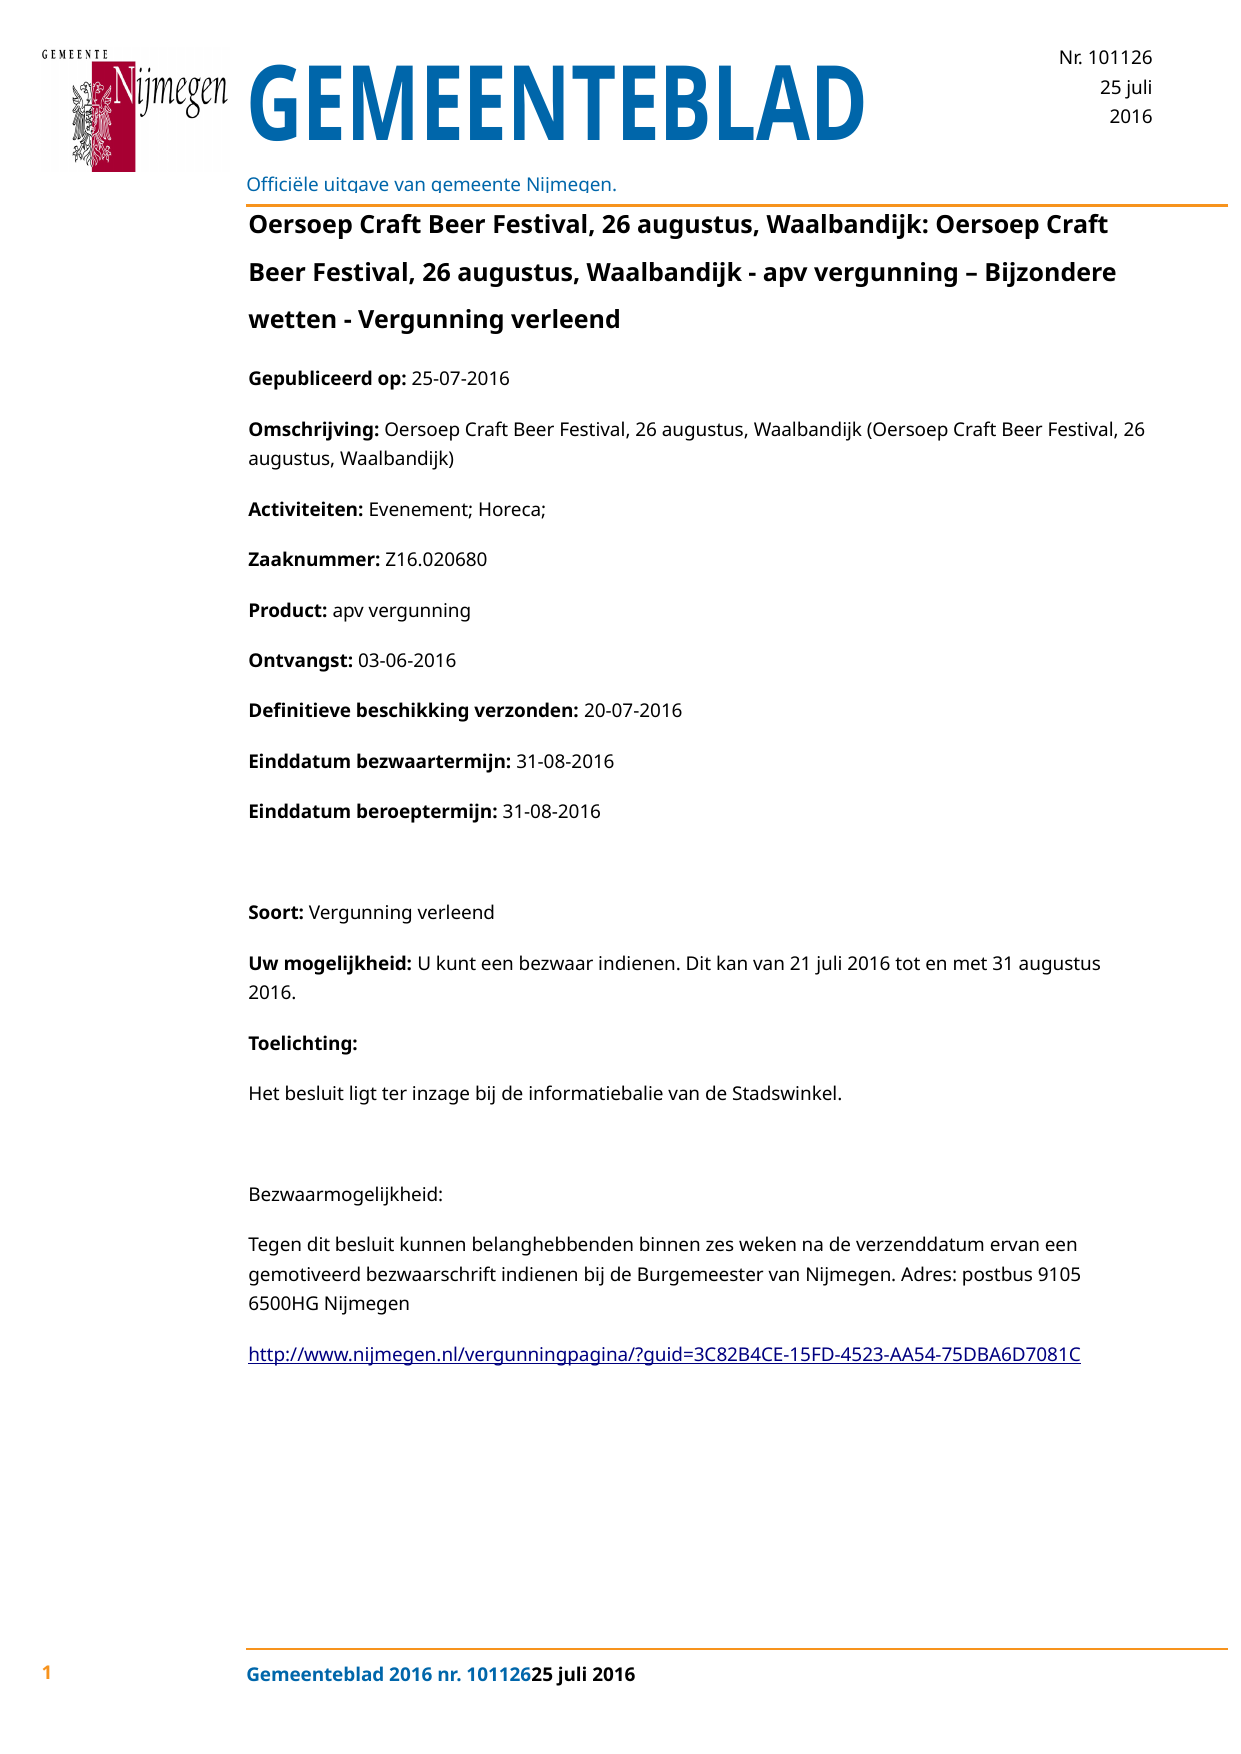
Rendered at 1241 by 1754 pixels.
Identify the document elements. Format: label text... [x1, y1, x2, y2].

text Gepubliceerd op: 25-07-2016 [248, 366, 1152, 391]
text Soort: Vergunning verleend [248, 899, 1152, 925]
text Zaaknummer: Z16.020680 [248, 546, 1152, 572]
text Tegen dit besluit kunnen belanghebbenden binnen zes weken na de verzenddatum ervan een gemotiveerd bezwaarschrift indienen bij de Burgemeester van Nijmegen. Adres: postbus 9105 6500HG Nijmegen [248, 1231, 1152, 1316]
text Toelichting: [248, 1030, 1152, 1055]
text Einddatum bezwaartermijn: 31-08-2016 [248, 748, 1152, 774]
text Ontvangst: 03-06-2016 [248, 647, 1152, 673]
text Het besluit ligt ter inzage bij de informatiebalie van de Stadswinkel. [248, 1080, 1152, 1106]
text Omschrijving: Oersoep Craft Beer Festival, 26 augustus, Waalbandijk (Oersoep Craft Beer Festival, 26 augustus, Waalbandijk) [248, 416, 1152, 471]
text Definitieve beschikking verzonden: 20-07-2016 [248, 698, 1152, 723]
text Product: apv vergunning [248, 597, 1152, 622]
picture [41, 47, 231, 172]
text Bezwaarmogelijkheid: [248, 1181, 1152, 1207]
text Uw mogelijkheid: U kunt een bezwaar indienen. Dit kan van 21 juli 2016 tot en met 31 augustus 2016. [248, 950, 1152, 1005]
text http://www.nijmegen.nl/vergunningpagina/?guid=3C82B4CE-15FD-4523-AA54-75DBA6D7081C [248, 1341, 1152, 1367]
text Einddatum beroeptermijn: 31-08-2016 [248, 798, 1152, 824]
text Oersoep Craft Beer Festival, 26 augustus, Waalbandijk: Oersoep Craft Beer Festival, 26 augustus, Waalbandijk - apv vergunning – Bijzondere wetten - Vergunning verleend [248, 207, 1152, 336]
text Activiteiten: Evenement; Horeca; [248, 496, 1152, 522]
